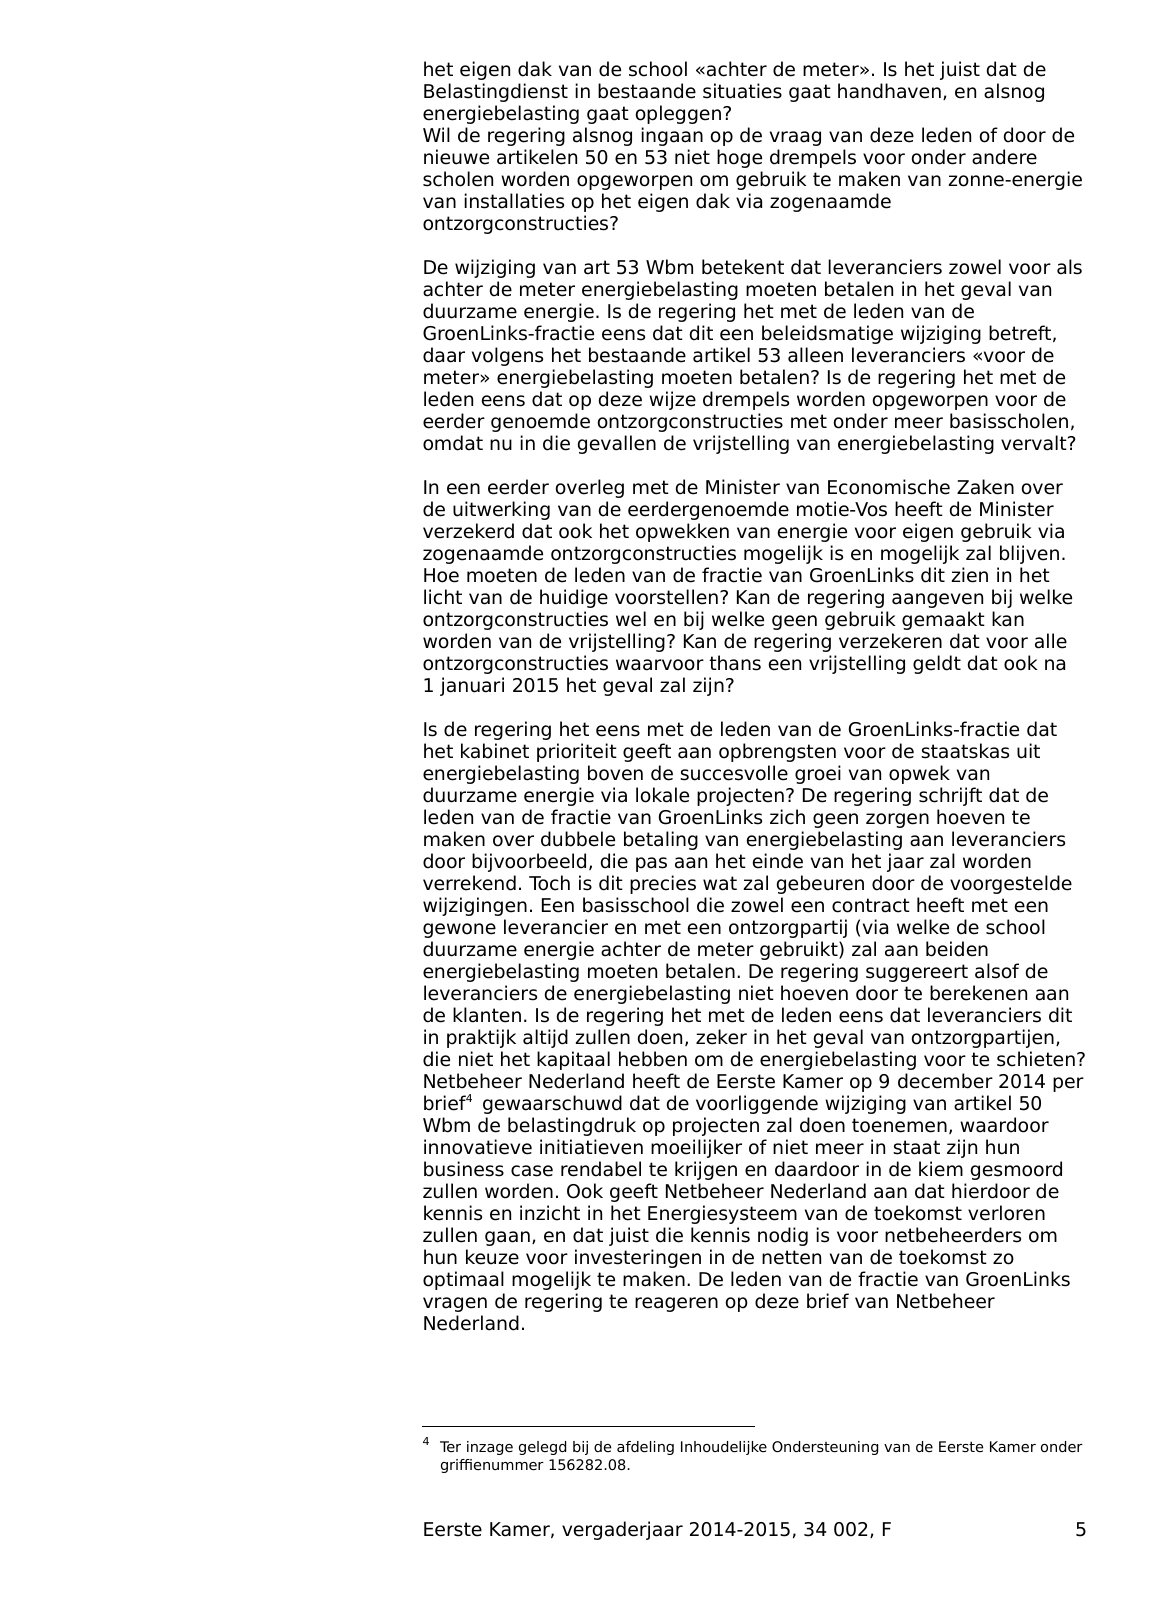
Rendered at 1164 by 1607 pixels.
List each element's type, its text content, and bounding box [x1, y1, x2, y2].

text het eigen dak van de school «achter de meter». Is het juist dat de Belastingdienst in bestaande situaties gaat handhaven, en alsnog energiebelasting gaat opleggen? [422, 59, 1087, 125]
text Is de regering het eens met de leden van de GroenLinks-fractie dat het kabinet prioriteit geeft aan opbrengsten voor de staatskas uit energiebelasting boven de succesvolle groei van opwek van duurzame energie via lokale projecten? De regering schrijft dat de leden van de fractie van GroenLinks zich geen zorgen hoeven te maken over dubbele betaling van energiebelasting aan leveranciers door bijvoorbeeld, die pas aan het einde van het jaar zal worden verrekend. Toch is dit precies wat zal gebeuren door de voorgestelde wijzigingen. Een basisschool die zowel een contract heeft met een gewone leverancier en met een ontzorgpartij (via welke de school duurzame energie achter de meter gebruikt) zal aan beiden energiebelasting moeten betalen. De regering suggereert alsof de leveranciers de energiebelasting niet hoeven door te berekenen aan de klanten. Is de regering het met de leden eens dat leveranciers dit in praktijk altijd zullen doen, zeker in het geval van ontzorgpartijen, die niet het kapitaal hebben om de energiebelasting voor te schieten? [422, 719, 1087, 1071]
text Netbeheer Nederland heeft de Eerste Kamer op 9 december 2014 per brief gewaarschuwd dat de voorliggende wijziging van artikel 50 Wbm de belastingdruk op projecten zal doen toenemen, waardoor innovatieve initiatieven moeilijker of niet meer in staat zijn hun business case rendabel te krijgen en daardoor in de kiem gesmoord zullen worden. Ook geeft Netbeheer Nederland aan dat hierdoor de kennis en inzicht in het Energiesysteem van de toekomst verloren zullen gaan, en dat juist die kennis nodig is voor netbeheerders om hun keuze voor investeringen in de netten van de toekomst zo optimaal mogelijk te maken. De leden van de fractie van GroenLinks vragen de regering te reageren op deze brief van Netbeheer Nederland. [422, 1071, 1087, 1334]
text In een eerder overleg met de Minister van Economische Zaken over de uitwerking van de eerdergenoemde motie-Vos heeft de Minister verzekerd dat ook het opwekken van energie voor eigen gebruik via zogenaamde ontzorgconstructies mogelijk is en mogelijk zal blijven. Hoe moeten de leden van de fractie van GroenLinks dit zien in het licht van de huidige voorstellen? Kan de regering aangeven bij welke ontzorgconstructies wel en bij welke geen gebruik gemaakt kan worden van de vrijstelling? Kan de regering verzekeren dat voor alle ontzorgconstructies waarvoor thans een vrijstelling geldt dat ook na 1 januari 2015 het geval zal zijn? [422, 477, 1087, 697]
text Wil de regering alsnog ingaan op de vraag van deze leden of door de nieuwe artikelen 50 en 53 niet hoge drempels voor onder andere scholen worden opgeworpen om gebruik te maken van zonne-energie van installaties op het eigen dak via zogenaamde ontzorgconstructies? [422, 125, 1087, 235]
text De wijziging van art 53 Wbm betekent dat leveranciers zowel voor als achter de meter energiebelasting moeten betalen in het geval van duurzame energie. Is de regering het met de leden van de GroenLinks-fractie eens dat dit een beleidsmatige wijziging betreft, daar volgens het bestaande artikel 53 alleen leveranciers «voor de meter» energiebelasting moeten betalen? Is de regering het met de leden eens dat op deze wijze drempels worden opgeworpen voor de eerder genoemde ontzorgconstructies met onder meer basisscholen, omdat nu in die gevallen de vrijstelling van energiebelasting vervalt? [422, 257, 1087, 455]
text Ter inzage gelegd bij de afdeling Inhoudelijke Ondersteuning van de Eerste Kamer onder griffienummer 156282.08. [422, 1435, 1087, 1474]
